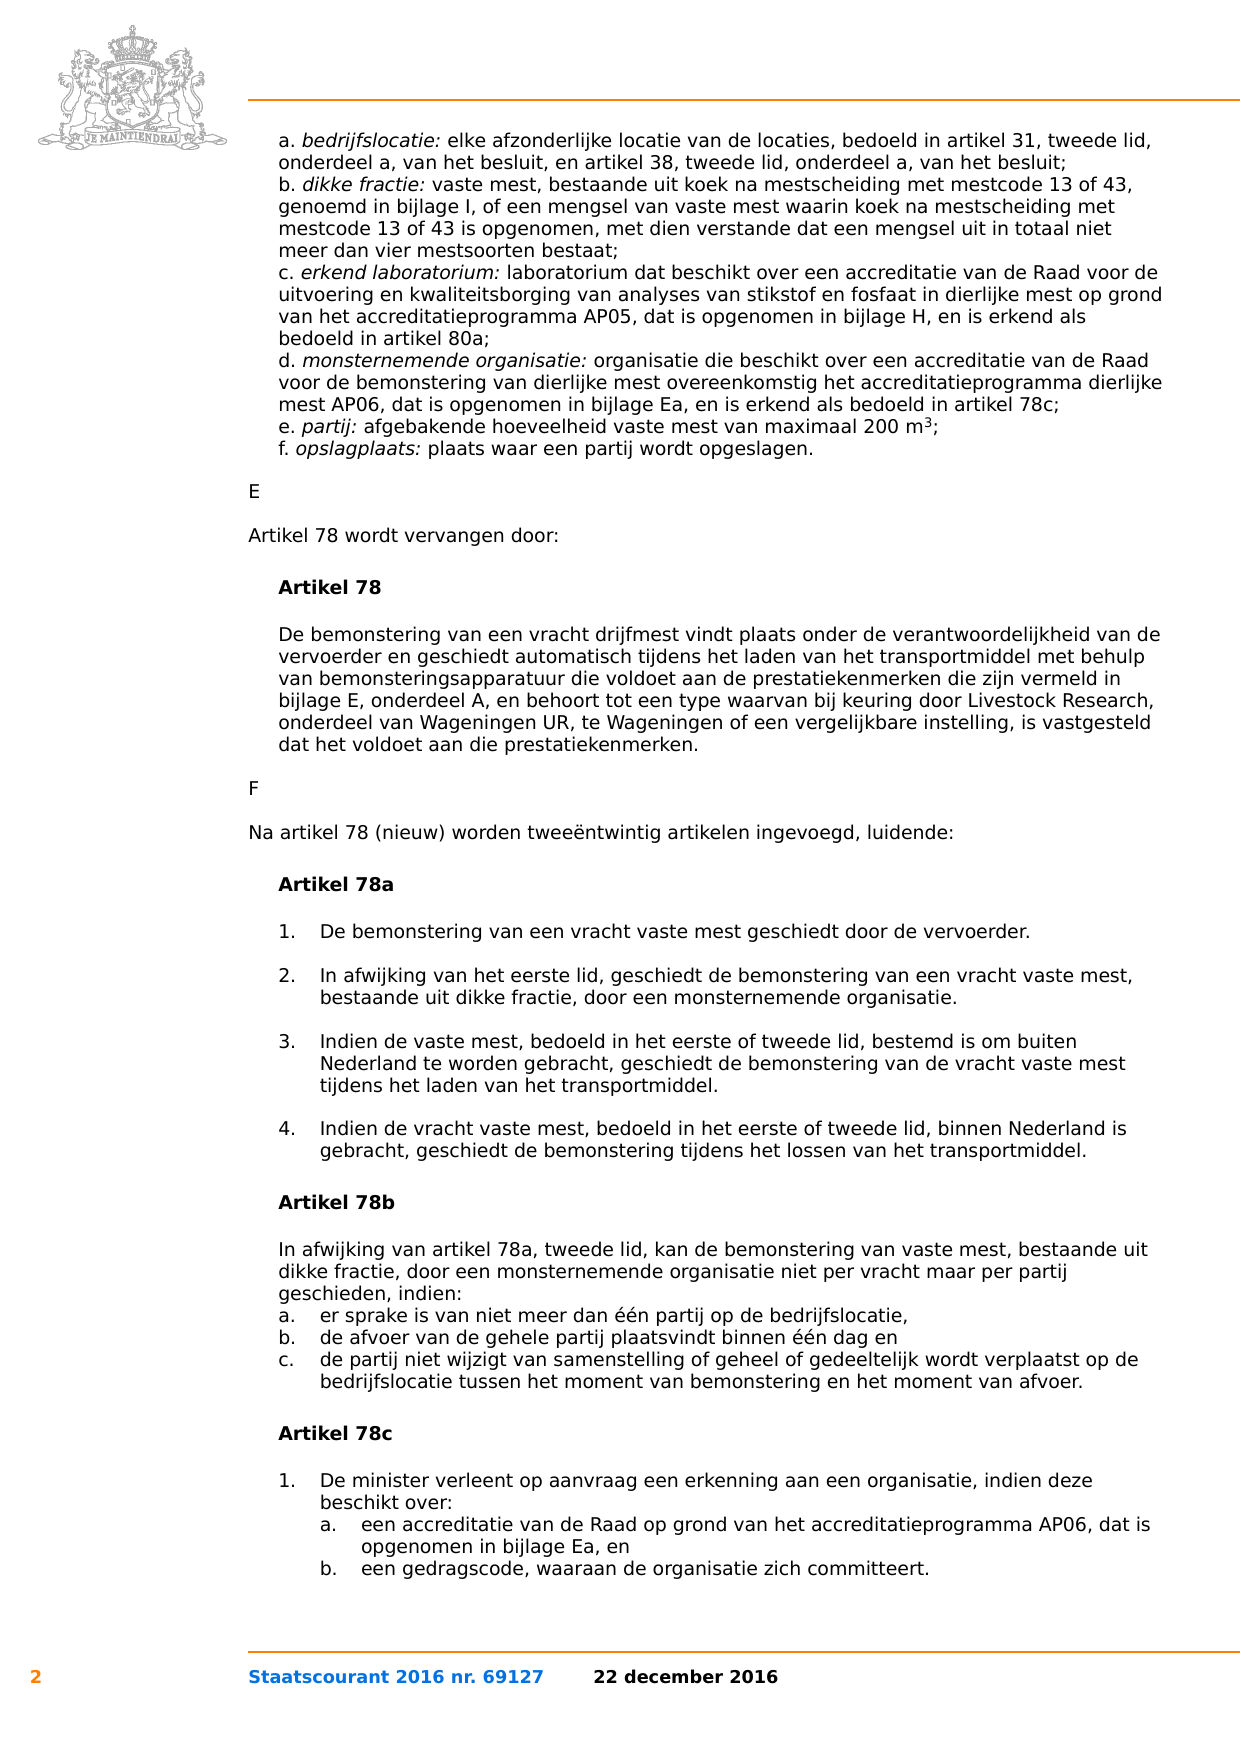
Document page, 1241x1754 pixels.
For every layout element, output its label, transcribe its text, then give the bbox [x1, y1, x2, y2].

text b. dikke fractie: vaste mest, bestaande uit koek na mestscheiding met mestcode 13 of 43, genoemd in bijlage I, of een mengsel van vaste mest waarin koek na mestscheiding met mestcode 13 of 43 is opgenomen, met dien verstande dat een mengsel uit in totaal niet meer dan vier mestsoorten bestaat; [278, 174, 1163, 262]
text b. de afvoer van de gehele partij plaatsvindt binnen één dag en [278, 1327, 1163, 1349]
text a. bedrijfslocatie: elke afzonderlijke locatie van de locaties, bedoeld in artikel 31, tweede lid, onderdeel a, van het besluit, en artikel 38, tweede lid, onderdeel a, van het besluit; [278, 130, 1163, 174]
text c. erkend laboratorium: laboratorium dat beschikt over een accreditatie van de Raad voor de uitvoering en kwaliteitsborging van analyses van stikstof en fosfaat in dierlijke mest op grond van het accreditatieprogramma AP05, dat is opgenomen in bijlage H, en is erkend als bedoeld in artikel 80a; [278, 262, 1163, 350]
text Artikel 78 wordt vervangen door: [248, 525, 1163, 547]
text In afwijking van artikel 78a, tweede lid, kan de bemonstering van vaste mest, bestaande uit dikke fractie, door een monsternemende organisatie niet per vracht maar per partij geschieden, indien: [278, 1239, 1163, 1305]
text 1. De bemonstering van een vracht vaste mest geschiedt door de vervoerder. [278, 921, 1163, 943]
subtitle Artikel 78b [278, 1192, 1163, 1214]
subtitle Artikel 78 [278, 577, 1163, 599]
text Na artikel 78 (nieuw) worden tweeëntwintig artikelen ingevoegd, luidende: [248, 822, 1163, 844]
text E [248, 481, 1163, 503]
text De bemonstering van een vracht drijfmest vindt plaats onder de verantwoordelijkheid van de vervoerder en geschiedt automatisch tijdens het laden van het transportmiddel met behulp van bemonsteringsapparatuur die voldoet aan de prestatiekenmerken die zijn vermeld in bijlage E, onderdeel A, en behoort tot een type waarvan bij keuring door Livestock Research, onderdeel van Wageningen UR, te Wageningen of een vergelijkbare instelling, is vastgesteld dat het voldoet aan die prestatiekenmerken. [278, 624, 1163, 756]
text d. monsternemende organisatie: organisatie die beschikt over een accreditatie van de Raad voor de bemonstering van dierlijke mest overeenkomstig het accreditatieprogramma dierlijke mest AP06, dat is opgenomen in bijlage Ea, en is erkend als bedoeld in artikel 78c; [278, 350, 1163, 416]
text 1. De minister verleent op aanvraag een erkenning aan een organisatie, indien deze beschikt over: [278, 1470, 1163, 1514]
picture [38, 25, 227, 150]
text 4. Indien de vracht vaste mest, bedoeld in het eerste of tweede lid, binnen Nederland is gebracht, geschiedt de bemonstering tijdens het lossen van het transportmiddel. [278, 1118, 1163, 1162]
subtitle Artikel 78a [278, 874, 1163, 896]
text f. opslagplaats: plaats waar een partij wordt opgeslagen. [278, 438, 1163, 459]
text b. een gedragscode, waaraan de organisatie zich committeert. [319, 1558, 1163, 1580]
subtitle Artikel 78c [278, 1423, 1163, 1445]
text F [248, 778, 1163, 800]
text e. partij: afgebakende hoeveelheid vaste mest van maximaal 200 m3; [278, 416, 1163, 438]
text a. een accreditatie van de Raad op grond van het accreditatieprogramma AP06, dat is opgenomen in bijlage Ea, en [319, 1514, 1163, 1558]
text c. de partij niet wijzigt van samenstelling of geheel of gedeeltelijk wordt verplaatst op de bedrijfslocatie tussen het moment van bemonstering en het moment van afvoer. [278, 1349, 1163, 1393]
text 3. Indien de vaste mest, bedoeld in het eerste of tweede lid, bestemd is om buiten Nederland te worden gebracht, geschiedt de bemonstering van de vracht vaste mest tijdens het laden van het transportmiddel. [278, 1031, 1163, 1096]
text a. er sprake is van niet meer dan één partij op de bedrijfslocatie, [278, 1305, 1163, 1327]
text 2. In afwijking van het eerste lid, geschiedt de bemonstering van een vracht vaste mest, bestaande uit dikke fractie, door een monsternemende organisatie. [278, 965, 1163, 1009]
